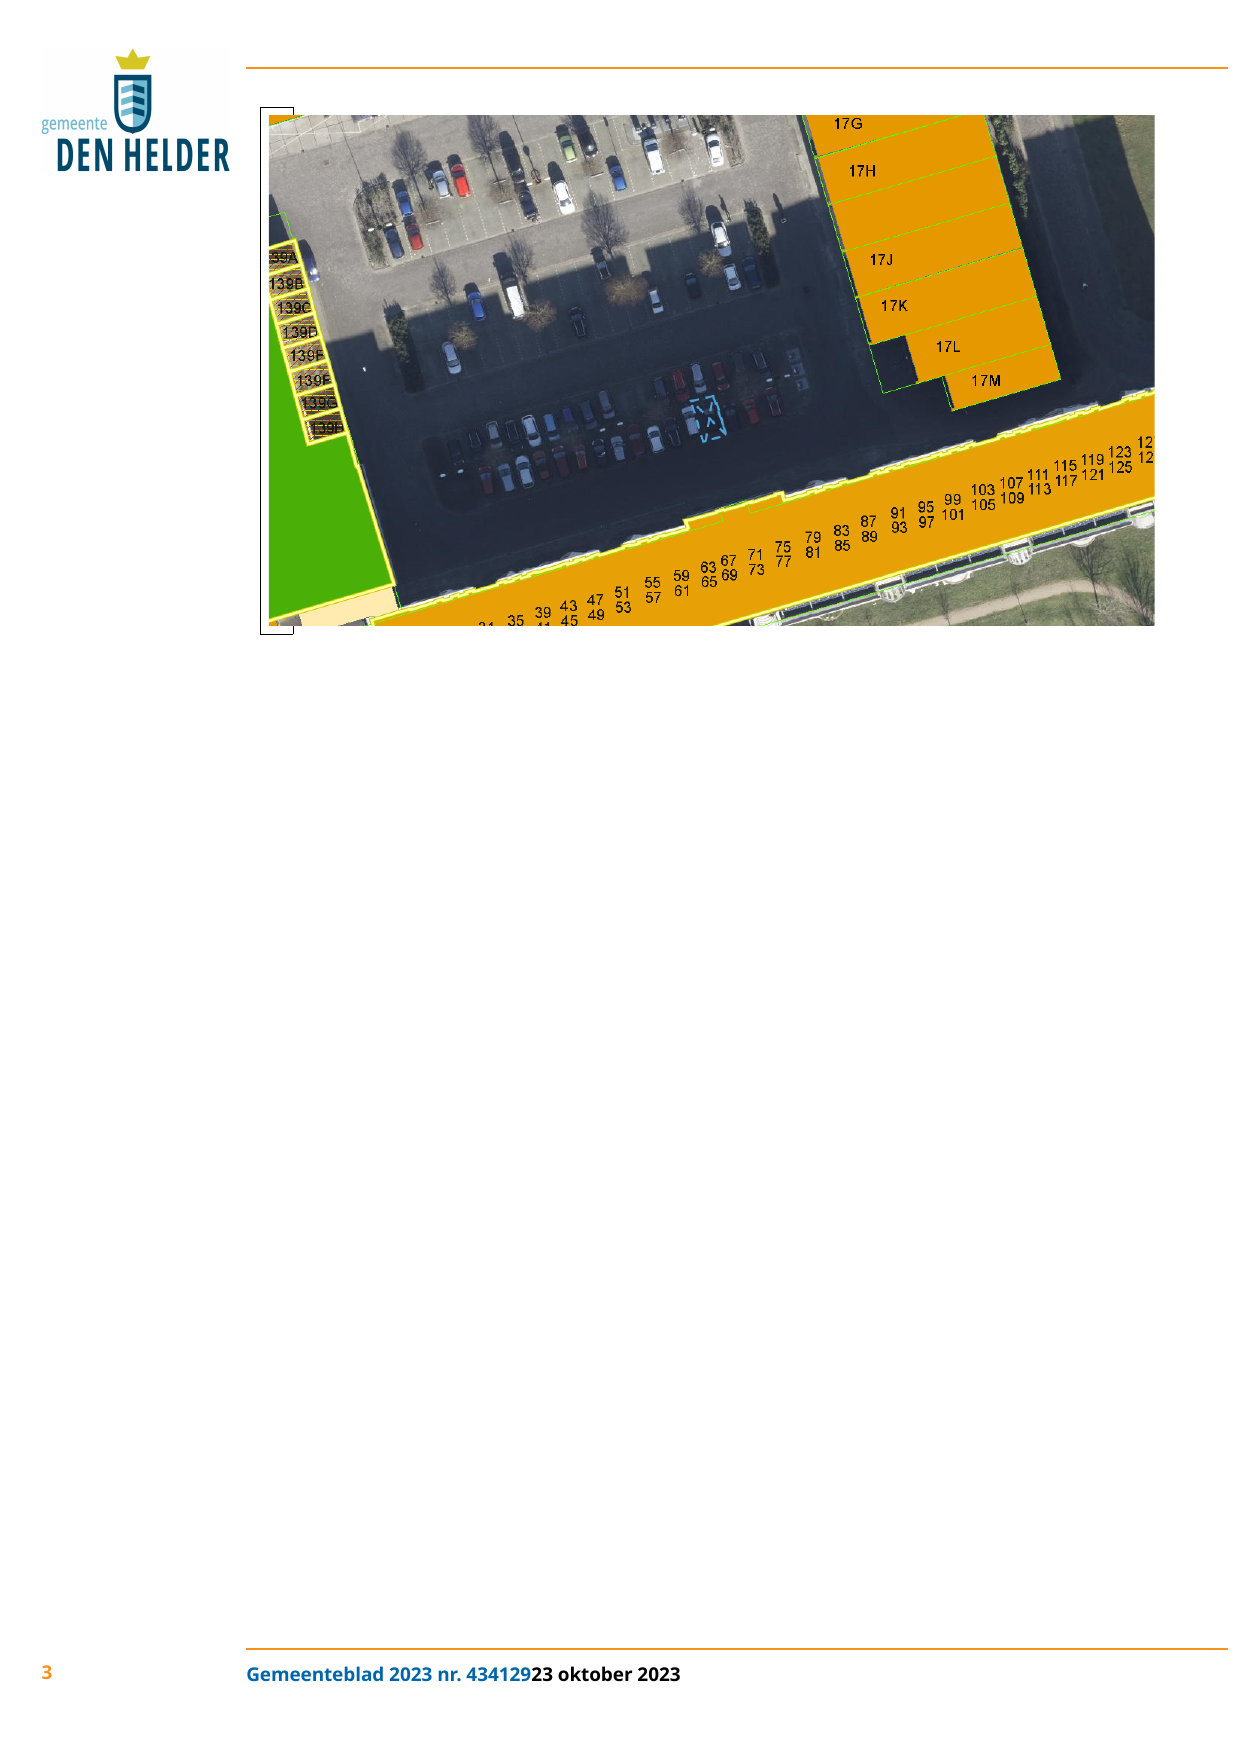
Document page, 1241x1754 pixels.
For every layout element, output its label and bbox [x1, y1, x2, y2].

picture [130, 157, 135, 172]
picture [268, 115, 1155, 626]
picture [100, 154, 106, 172]
picture [182, 144, 187, 165]
picture [63, 144, 68, 165]
picture [220, 160, 224, 172]
picture [41, 47, 231, 172]
